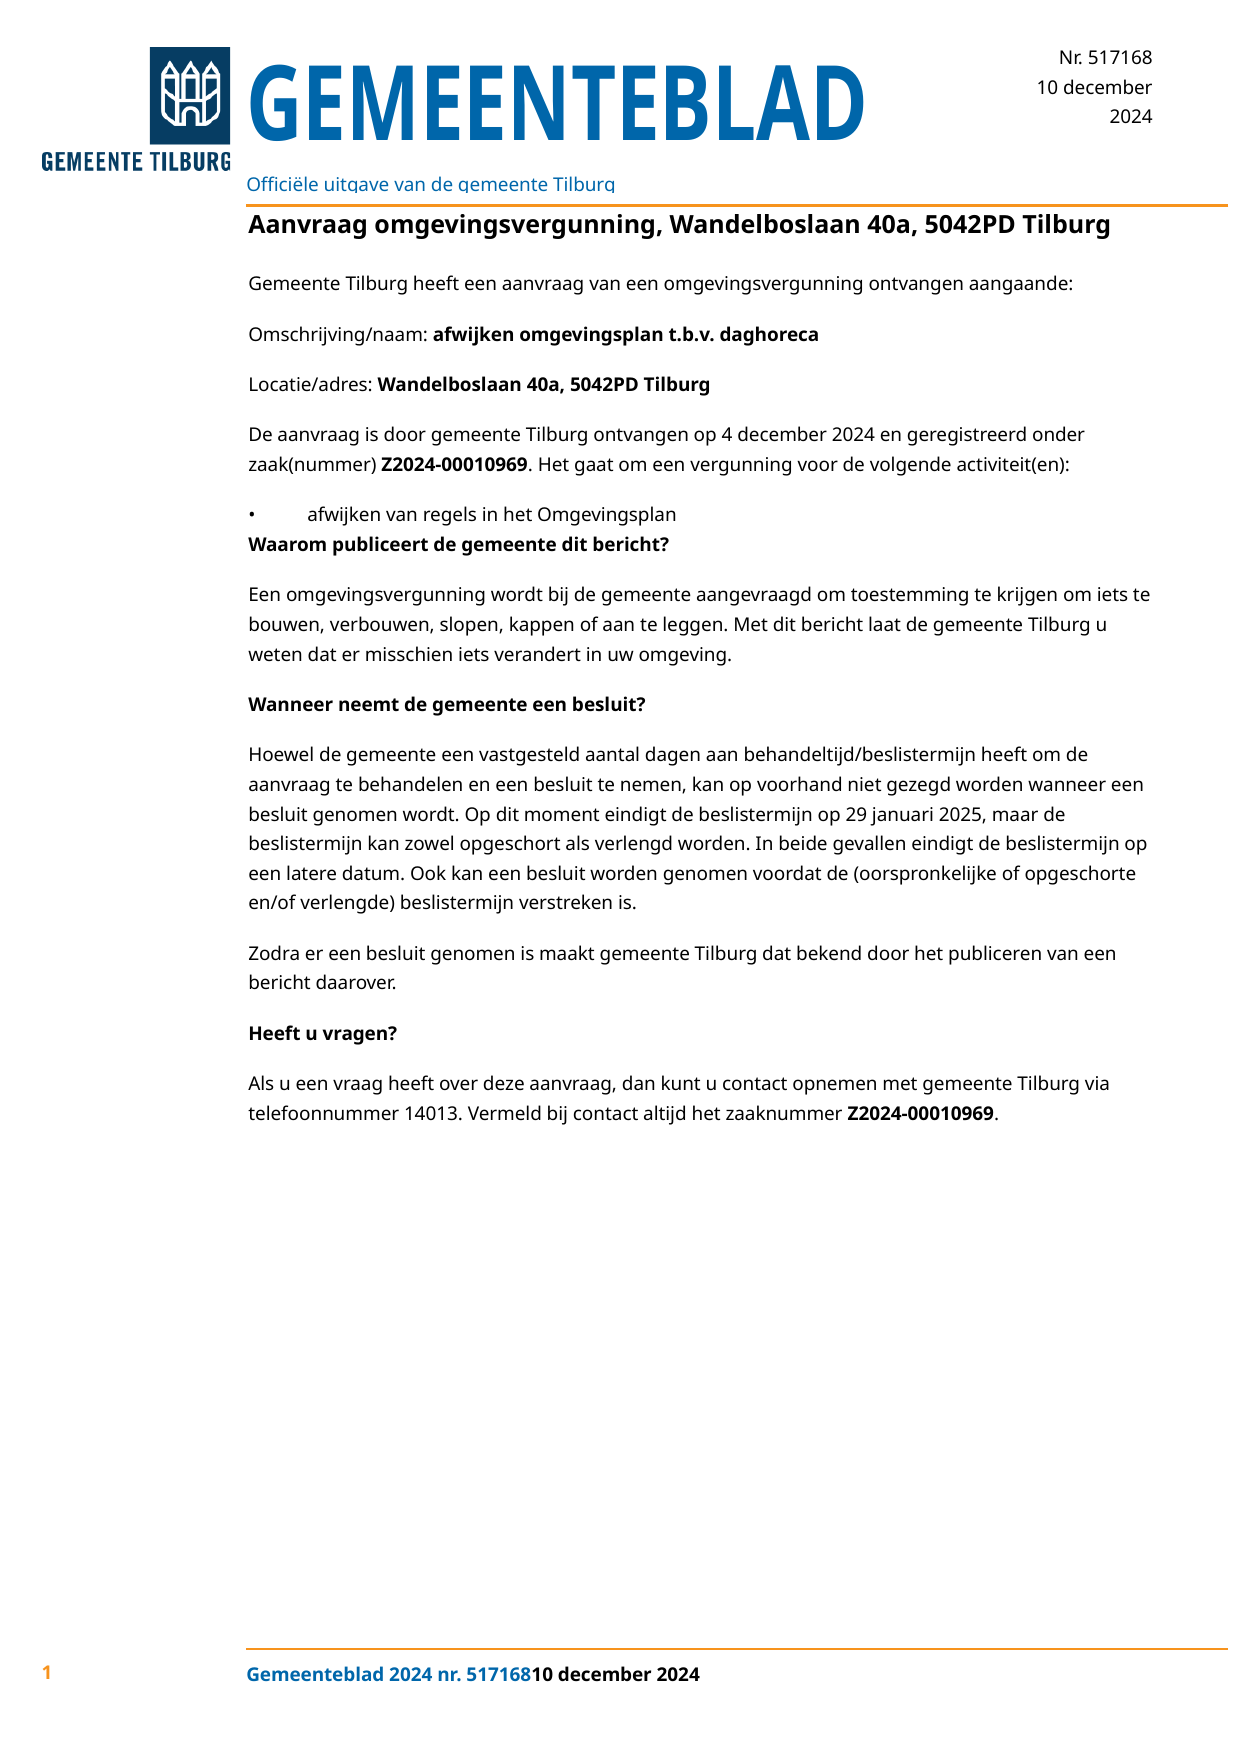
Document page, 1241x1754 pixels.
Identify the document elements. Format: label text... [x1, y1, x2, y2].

text Waarom publiceert de gemeente dit bericht? [248, 531, 1152, 557]
text Aanvraag omgevingsvergunning, Wandelboslaan 40a, 5042PD Tilburg [248, 207, 1152, 241]
list afwijken van regels in het Omgevingsplan [248, 502, 1152, 527]
picture [41, 47, 231, 172]
text Heeft u vragen? [248, 1020, 1152, 1046]
text Hoewel de gemeente een vastgesteld aantal dagen aan behandeltijd/beslistermijn heeft om de aanvraag te behandelen en een besluit te nemen, kan op voorhand niet gezegd worden wanneer een besluit genomen wordt. Op dit moment eindigt de beslistermijn op 29 januari 2025, maar de beslistermijn kan zowel opgeschort als verlengd worden. In beide gevallen eindigt de beslistermijn op een latere datum. Ook kan een besluit worden genomen voordat de (oorspronkelijke of opgeschorte en/of verlengde) beslistermijn verstreken is. [248, 742, 1152, 915]
text Een omgevingsvergunning wordt bij de gemeente aangevraagd om toestemming te krijgen om iets te bouwen, verbouwen, slopen, kappen of aan te leggen. Met dit bericht laat de gemeente Tilburg u weten dat er misschien iets verandert in uw omgeving. [248, 582, 1152, 666]
text Als u een vraag heeft over deze aanvraag, dan kunt u contact opnemen met gemeente Tilburg via telefoonnummer 14013. Vermeld bij contact altijd het zaaknummer Z2024-00010969. [248, 1070, 1152, 1126]
text Gemeente Tilburg heeft een aanvraag van een omgevingsvergunning ontvangen aangaande: [248, 270, 1152, 296]
text De aanvraag is door gemeente Tilburg ontvangen op 4 december 2024 en geregistreerd onder zaak(nummer) Z2024-00010969. Het gaat om een vergunning voor de volgende activiteit(en): [248, 422, 1152, 477]
text Zodra er een besluit genomen is maakt gemeente Tilburg dat bekend door het publiceren van een bericht daarover. [248, 940, 1152, 995]
text Locatie/adres: Wandelboslaan 40a, 5042PD Tilburg [248, 371, 1152, 397]
text Omschrijving/naam: afwijken omgevingsplan t.b.v. daghoreca [248, 321, 1152, 346]
text Wanneer neemt de gemeente een besluit? [248, 691, 1152, 717]
